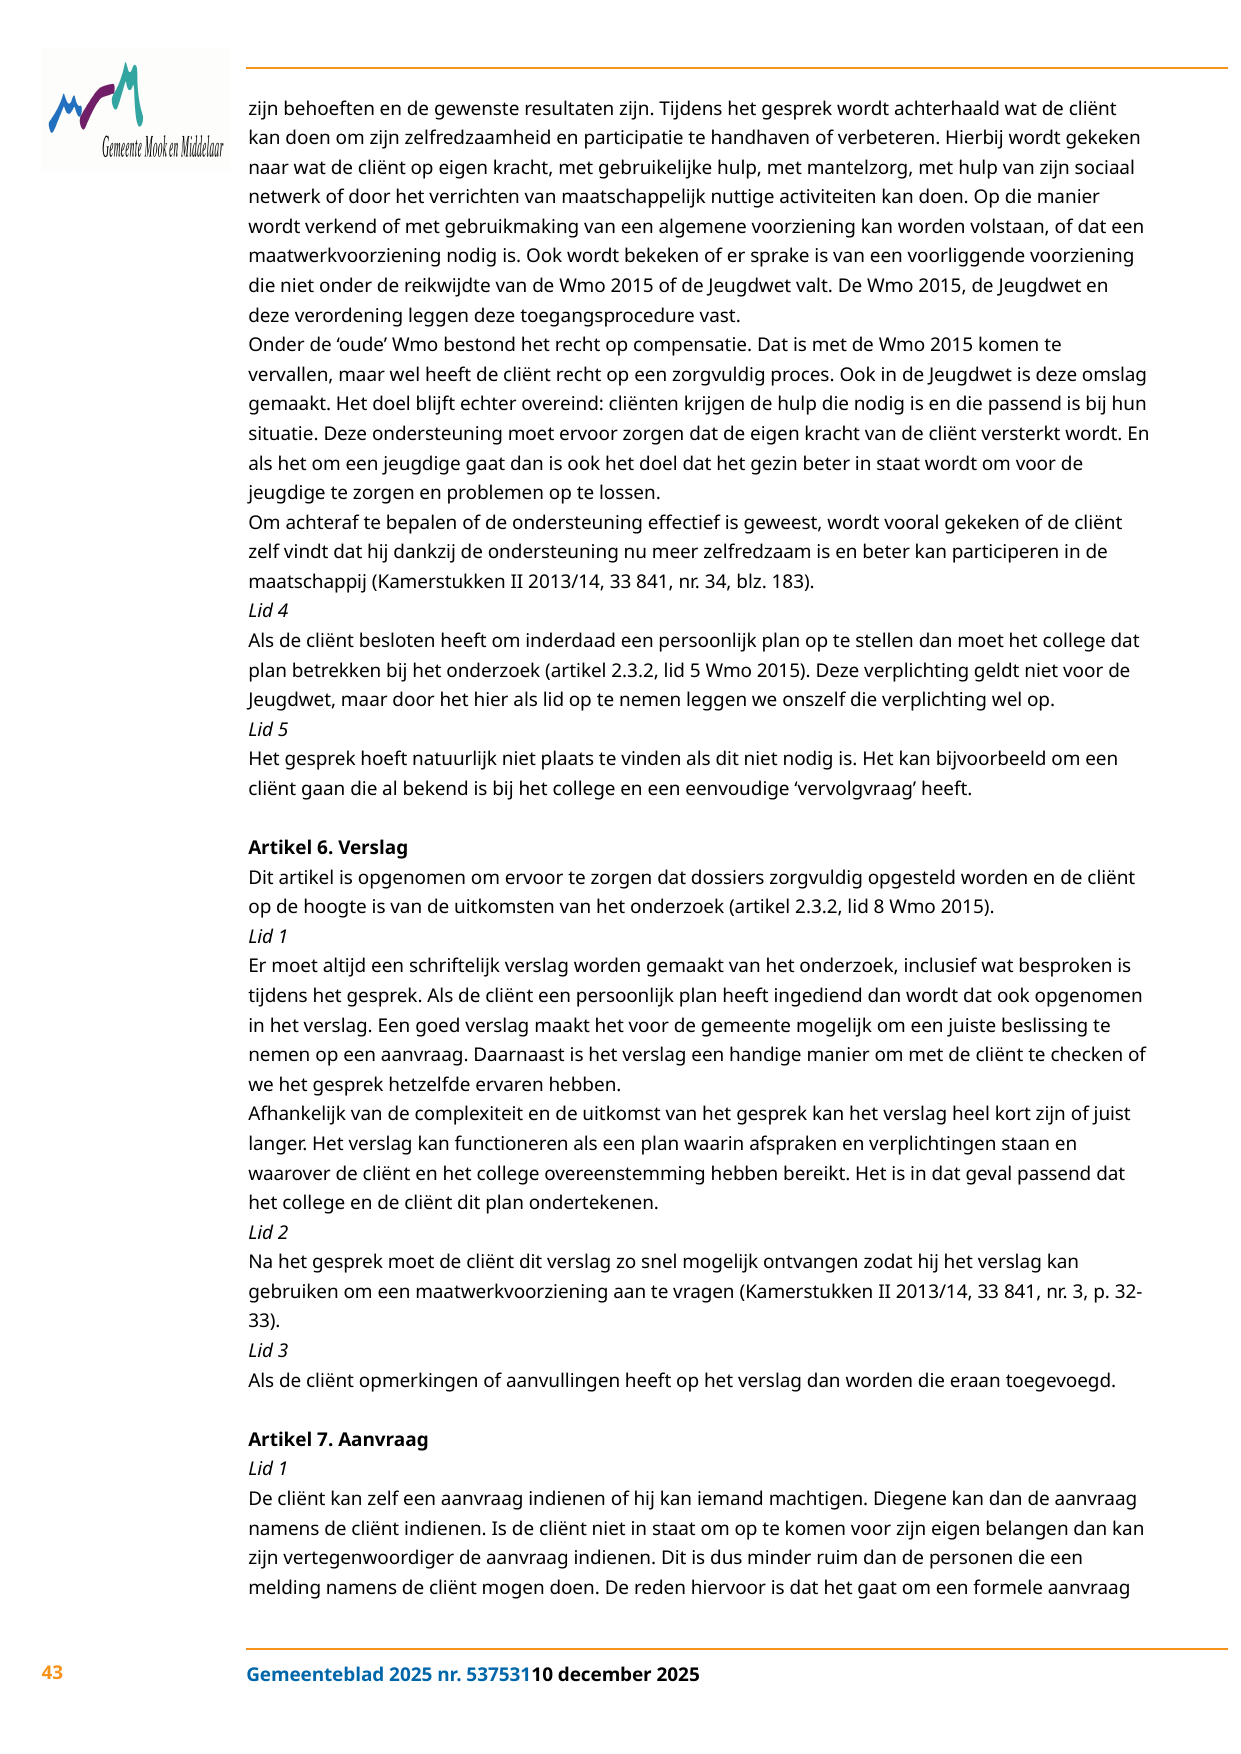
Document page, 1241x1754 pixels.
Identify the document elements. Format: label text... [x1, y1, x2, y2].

text Lid 4 [248, 598, 1152, 623]
text zijn behoeften en de gewenste resultaten zijn. Tijdens het gesprek wordt achterhaald wat de cliënt kan doen om zijn zelfredzaamheid en participatie te handhaven of verbeteren. Hierbij wordt gekeken naar wat de cliënt op eigen kracht, met gebruikelijke hulp, met mantelzorg, met hulp van zijn sociaal netwerk of door het verrichten van maatschappelijk nuttige activiteiten kan doen. Op die manier wordt verkend of met gebruikmaking van een algemene voorziening kan worden volstaan, of dat een maatwerkvoorziening nodig is. Ook wordt bekeken of er sprake is van een voorliggende voorziening die niet onder de reikwijdte van de Wmo 2015 of de Jeugdwet valt. De Wmo 2015, de Jeugdwet en deze verordening leggen deze toegangsprocedure vast. [248, 95, 1152, 328]
text Artikel 7. Aanvraag [248, 1426, 1152, 1452]
text Dit artikel is opgenomen om ervoor te zorgen dat dossiers zorgvuldig opgesteld worden en de cliënt op de hoogte is van de uitkomsten van het onderzoek (artikel 2.3.2, lid 8 Wmo 2015). [248, 864, 1152, 919]
text Afhankelijk van de complexiteit en de uitkomst van het gesprek kan het verslag heel kort zijn of juist langer. Het verslag kan functioneren als een plan waarin afspraken en verplichtingen staan en waarover de cliënt en het college overeenstemming hebben bereikt. Het is in dat geval passend dat het college en de cliënt dit plan ondertekenen. [248, 1101, 1152, 1215]
text Onder de ‘oude’ Wmo bestond het recht op compensatie. Dat is met de Wmo 2015 komen te vervallen, maar wel heeft de cliënt recht op een zorgvuldig proces. Ook in de Jeugdwet is deze omslag gemaakt. Het doel blijft echter overeind: cliënten krijgen de hulp die nodig is en die passend is bij hun situatie. Deze ondersteuning moet ervoor zorgen dat de eigen kracht van de cliënt versterkt wordt. En als het om een jeugdige gaat dan is ook het doel dat het gezin beter in staat wordt om voor de jeugdige te zorgen en problemen op te lossen. [248, 331, 1152, 505]
text Lid 5 [248, 716, 1152, 742]
text De cliënt kan zelf een aanvraag indienen of hij kan iemand machtigen. Diegene kan dan de aanvraag namens de cliënt indienen. Is de cliënt niet in staat om op te komen voor zijn eigen belangen dan kan zijn vertegenwoordiger de aanvraag indienen. Dit is dus minder ruim dan de personen die een melding namens de cliënt mogen doen. De reden hiervoor is dat het gaat om een formele aanvraag [248, 1485, 1152, 1600]
text Lid 1 [248, 923, 1152, 949]
text Lid 1 [248, 1456, 1152, 1481]
text Er moet altijd een schriftelijk verslag worden gemaakt van het onderzoek, inclusief wat besproken is tijdens het gesprek. Als de cliënt een persoonlijk plan heeft ingediend dan wordt dat ook opgenomen in het verslag. Een goed verslag maakt het voor de gemeente mogelijk om een juiste beslissing te nemen op een aanvraag. Daarnaast is het verslag een handige manier om met de cliënt te checken of we het gesprek hetzelfde ervaren hebben. [248, 953, 1152, 1097]
text Als de cliënt besloten heeft om inderdaad een persoonlijk plan op te stellen dan moet het college dat plan betrekken bij het onderzoek (artikel 2.3.2, lid 5 Wmo 2015). Deze verplichting geldt niet voor de Jeugdwet, maar door het hier als lid op te nemen leggen we onszelf die verplichting wel op. [248, 627, 1152, 712]
text Artikel 6. Verslag [248, 834, 1152, 860]
text Het gesprek hoeft natuurlijk niet plaats te vinden als dit niet nodig is. Het kan bijvoorbeeld om een cliënt gaan die al bekend is bij het college en een eenvoudige ‘vervolgvraag’ heeft. [248, 746, 1152, 801]
text Na het gesprek moet de cliënt dit verslag zo snel mogelijk ontvangen zodat hij het verslag kan gebruiken om een maatwerkvoorziening aan te vragen (Kamerstukken II 2013/14, 33 841, nr. 3, p. 32-33). [248, 1248, 1152, 1333]
text Om achteraf te bepalen of de ondersteuning effectief is geweest, wordt vooral gekeken of de cliënt zelf vindt dat hij dankzij de ondersteuning nu meer zelfredzaam is en beter kan participeren in de maatschappij (Kamerstukken II 2013/14, 33 841, nr. 34, blz. 183). [248, 509, 1152, 594]
text Lid 3 [248, 1337, 1152, 1363]
text Als de cliënt opmerkingen of aanvullingen heeft op het verslag dan worden die eraan toegevoegd. [248, 1367, 1152, 1393]
text Lid 2 [248, 1219, 1152, 1245]
picture [41, 47, 231, 172]
